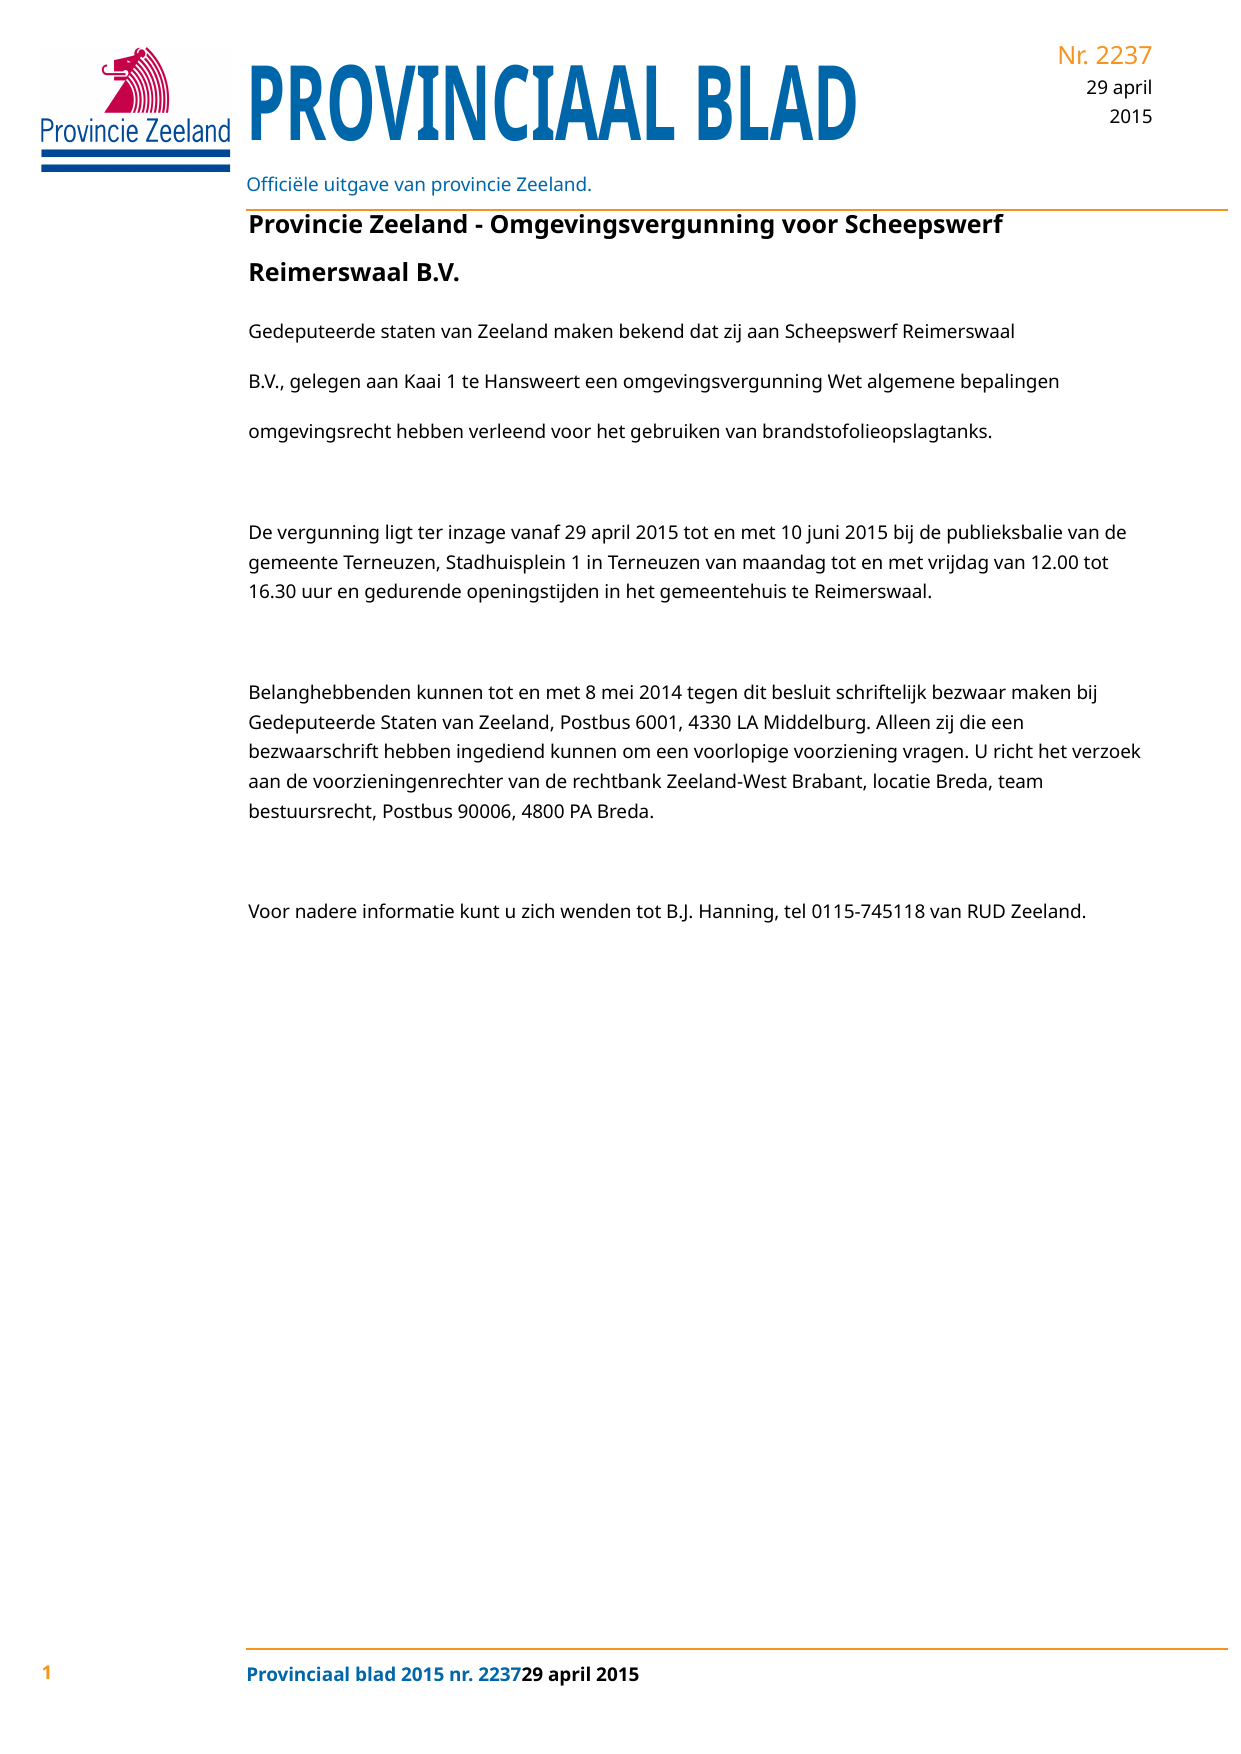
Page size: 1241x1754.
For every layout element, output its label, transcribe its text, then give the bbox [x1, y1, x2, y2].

text Belanghebbenden kunnen tot en met 8 mei 2014 tegen dit besluit schriftelijk bezwaar maken bij Gedeputeerde Staten van Zeeland, Postbus 6001, 4330 LA Middelburg. Alleen zij die een bezwaarschrift hebben ingediend kunnen om een voorlopige voorziening vragen. U richt het verzoek aan de voorzieningenrechter van de rechtbank Zeeland-West Brabant, locatie Breda, team bestuursrecht, Postbus 90006, 4800 PA Breda. [248, 679, 1152, 824]
picture [41, 47, 231, 172]
text Gedeputeerde staten van Zeeland maken bekend dat zij aan Scheepswerf Reimerswaal [248, 318, 1152, 344]
text B.V., gelegen aan Kaai 1 te Hansweert een omgevingsvergunning Wet algemene bepalingen [248, 368, 1152, 394]
text De vergunning ligt ter inzage vanaf 29 april 2015 tot en met 10 juni 2015 bij de publieksbalie van de gemeente Terneuzen, Stadhuisplein 1 in Terneuzen van maandag tot en met vrijdag van 12.00 tot 16.30 uur en gedurende openingstijden in het gemeentehuis te Reimerswaal. [248, 519, 1152, 604]
text Voor nadere informatie kunt u zich wenden tot B.J. Hanning, tel 0115-745118 van RUD Zeeland. [248, 899, 1152, 924]
text omgevingsrecht hebben verleend voor het gebruiken van brandstofolieopslagtanks. [248, 419, 1152, 444]
text Provincie Zeeland - Omgevingsvergunning voor Scheepswerf Reimerswaal B.V. [248, 211, 1152, 288]
